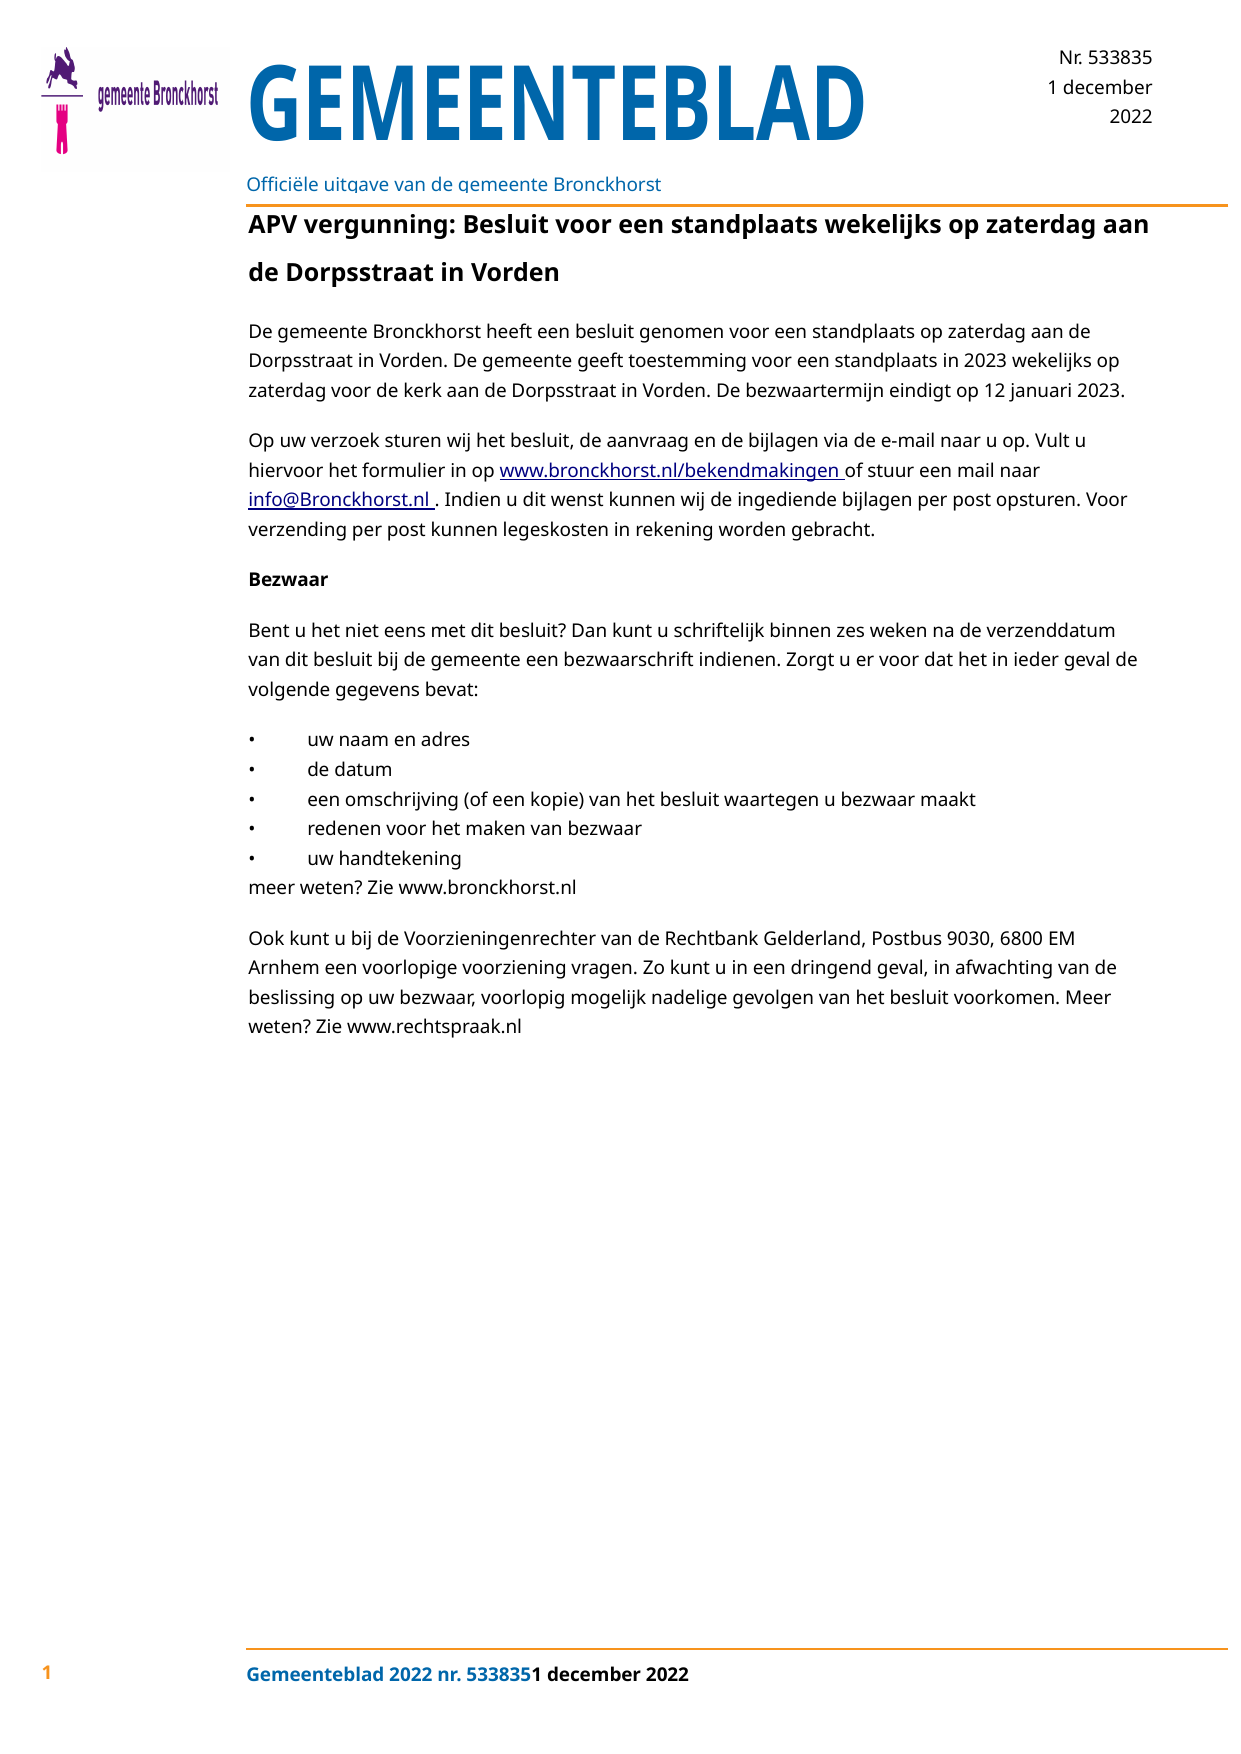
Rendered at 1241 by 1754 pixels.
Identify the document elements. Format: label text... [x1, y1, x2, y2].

list uw naam en adres [248, 727, 1152, 752]
picture [41, 47, 231, 172]
list een omschrijving (of een kopie) van het besluit waartegen u bezwaar maakt [248, 786, 1152, 812]
text Bent u het niet eens met dit besluit? Dan kunt u schriftelijk binnen zes weken na de verzenddatum van dit besluit bij de gemeente een bezwaarschrift indienen. Zorgt u er voor dat het in ieder geval de volgende gegevens bevat: [248, 617, 1152, 702]
list uw handtekening [248, 845, 1152, 871]
list redenen voor het maken van bezwaar [248, 815, 1152, 841]
text Ook kunt u bij de Voorzieningenrechter van de Rechtbank Gelderland, Postbus 9030, 6800 EM Arnhem een voorlopige voorziening vragen. Zo kunt u in een dringend geval, in afwachting van de beslissing op uw bezwaar, voorlopig mogelijk nadelige gevolgen van het besluit voorkomen. Meer weten? Zie www.rechtspraak.nl [248, 925, 1152, 1039]
text meer weten? Zie www.bronckhorst.nl [248, 874, 1152, 900]
text APV vergunning: Besluit voor een standplaats wekelijks op zaterdag aan de Dorpsstraat in Vorden [248, 207, 1152, 288]
text Bezwaar [248, 567, 1152, 592]
list de datum [248, 756, 1152, 782]
text Op uw verzoek sturen wij het besluit, de aanvraag en de bijlagen via de e-mail naar u op. Vult u hiervoor het formulier in op www.bronckhorst.nl/bekendmakingen of stuur een mail naar info@Bronckhorst.nl . Indien u dit wenst kunnen wij de ingediende bijlagen per post opsturen. Voor verzending per post kunnen legeskosten in rekening worden gebracht. [248, 427, 1152, 542]
text De gemeente Bronckhorst heeft een besluit genomen voor een standplaats op zaterdag aan de Dorpsstraat in Vorden. De gemeente geeft toestemming voor een standplaats in 2023 wekelijks op zaterdag voor de kerk aan de Dorpsstraat in Vorden. De bezwaartermijn eindigt op 12 januari 2023. [248, 318, 1152, 403]
